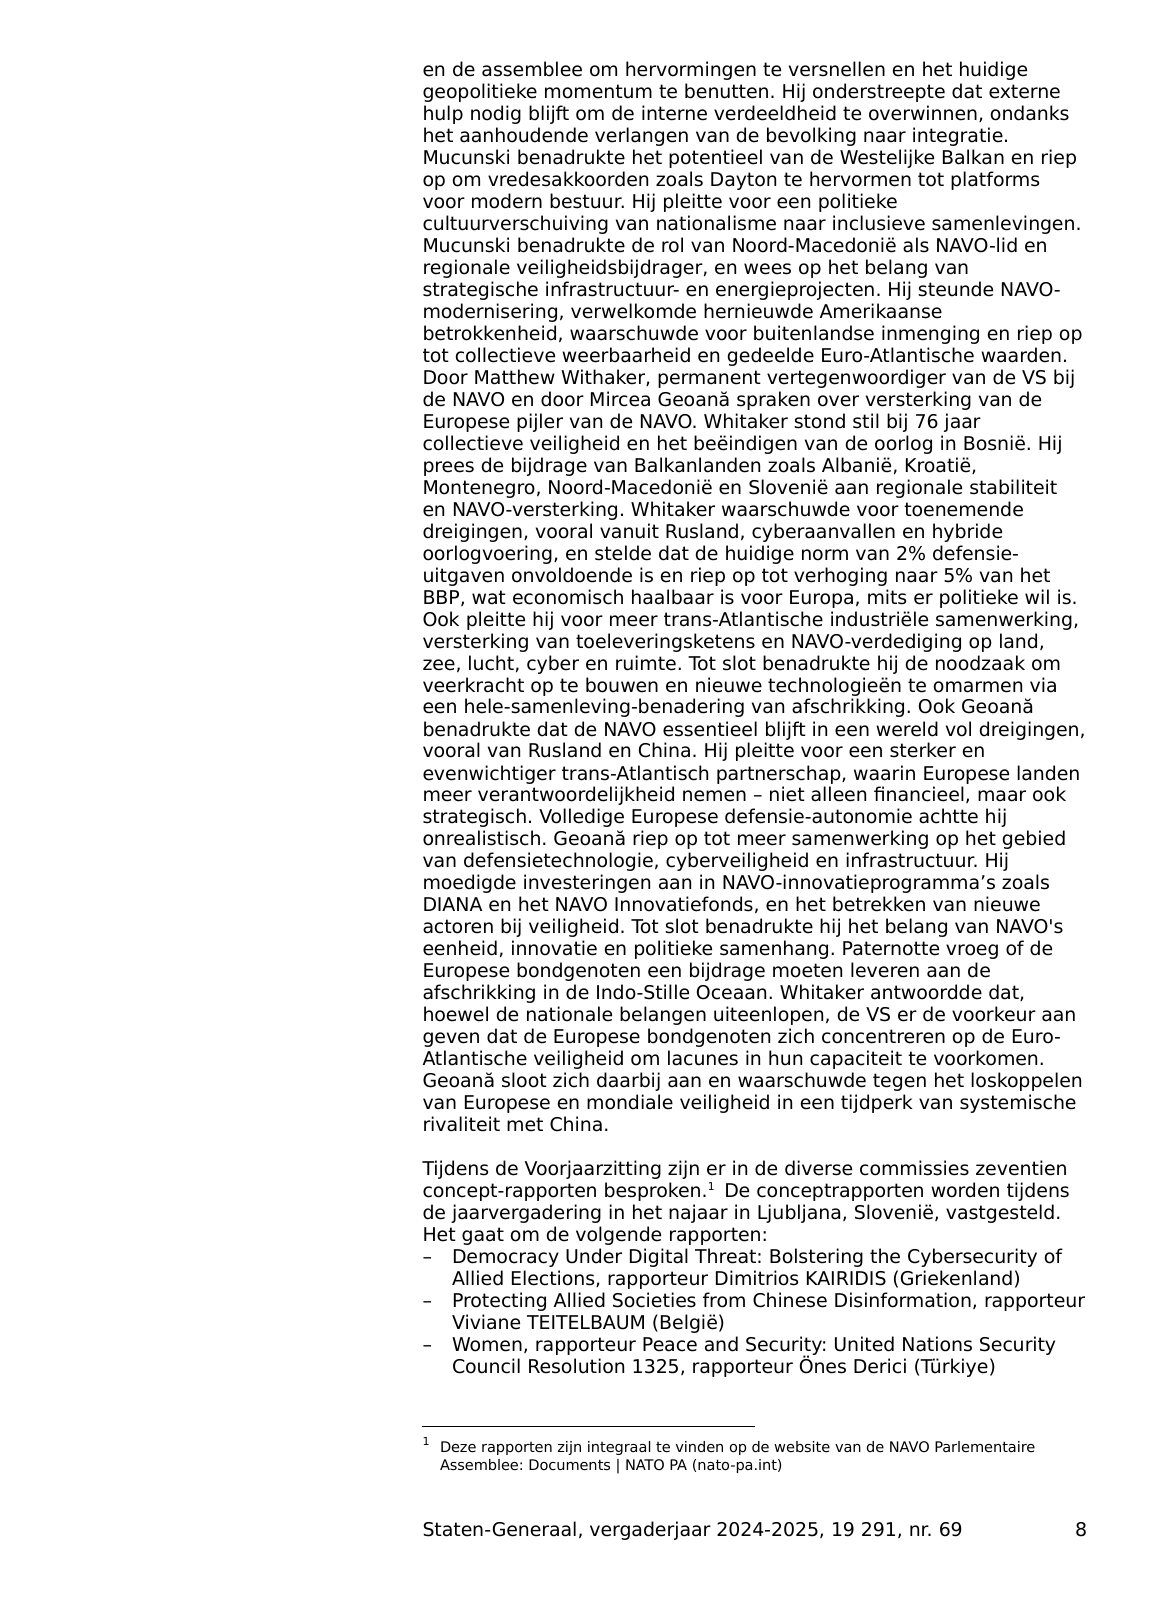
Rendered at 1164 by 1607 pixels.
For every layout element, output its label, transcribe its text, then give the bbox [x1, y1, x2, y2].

text en de assemblee om hervormingen te versnellen en het huidige geopolitieke momentum te benutten. Hij onderstreepte dat externe hulp nodig blijft om de interne verdeeldheid te overwinnen, ondanks het aanhoudende verlangen van de bevolking naar integratie. Mucunski benadrukte het potentieel van de Westelijke Balkan en riep op om vredesakkoorden zoals Dayton te hervormen tot platforms voor modern bestuur. Hij pleitte voor een politieke cultuurverschuiving van nationalisme naar inclusieve samenlevingen. Mucunski benadrukte de rol van Noord-Macedonië als NAVO-lid en regionale veiligheidsbijdrager, en wees op het belang van strategische infrastructuur- en energieprojecten. Hij steunde NAVO-modernisering, verwelkomde hernieuwde Amerikaanse betrokkenheid, waarschuwde voor buitenlandse inmenging en riep op tot collectieve weerbaarheid en gedeelde Euro-Atlantische waarden. [422, 59, 1087, 367]
text Door Matthew Withaker, permanent vertegenwoordiger van de VS bij de NAVO en door Mircea Geoană spraken over versterking van de Europese pijler van de NAVO. Whitaker stond stil bij 76 jaar collectieve veiligheid en het beëindigen van de oorlog in Bosnië. Hij prees de bijdrage van Balkanlanden zoals Albanië, Kroatië, Montenegro, Noord-Macedonië en Slovenië aan regionale stabiliteit en NAVO-versterking. Whitaker waarschuwde voor toenemende dreigingen, vooral vanuit Rusland, cyberaanvallen en hybride oorlogvoering, en stelde dat de huidige norm van 2% defensie-uitgaven onvoldoende is en riep op tot verhoging naar 5% van het BBP, wat economisch haalbaar is voor Europa, mits er politieke wil is. Ook pleitte hij voor meer trans-Atlantische industriële samenwerking, versterking van toeleveringsketens en NAVO-verdediging op land, zee, lucht, cyber en ruimte. Tot slot benadrukte hij de noodzaak om veerkracht op te bouwen en nieuwe technologieën te omarmen via een hele-samenleving-benadering van afschrikking. Ook Geoană benadrukte dat de NAVO essentieel blijft in een wereld vol dreigingen, vooral van Rusland en China. Hij pleitte voor een sterker en evenwichtiger trans-Atlantisch partnerschap, waarin Europese landen meer verantwoordelijkheid nemen – niet alleen financieel, maar ook strategisch. Volledige Europese defensie-autonomie achtte hij onrealistisch. Geoană riep op tot meer samenwerking op het gebied van defensietechnologie, cyberveiligheid en infrastructuur. Hij moedigde investeringen aan in NAVO-innovatieprogramma’s zoals DIANA en het NAVO Innovatiefonds, en het betrekken van nieuwe actoren bij veiligheid. Tot slot benadrukte hij het belang van NAVO's eenheid, innovatie en politieke samenhang. Paternotte vroeg of de Europese bondgenoten een bijdrage moeten leveren aan de afschrikking in de Indo-Stille Oceaan. Whitaker antwoordde dat, hoewel de nationale belangen uiteenlopen, de VS er de voorkeur aan geven dat de Europese bondgenoten zich concentreren op de Euro-Atlantische veiligheid om lacunes in hun capaciteit te voorkomen. Geoană sloot zich daarbij aan en waarschuwde tegen het loskoppelen van Europese en mondiale veiligheid in een tijdperk van systemische rivaliteit met China. [422, 367, 1087, 1136]
text – Democracy Under Digital Threat: Bolstering the Cybersecurity of Allied Elections, rapporteur Dimitrios KAIRIDIS (Griekenland) [422, 1246, 1087, 1290]
text Tijdens de Voorjaarzitting zijn er in de diverse commissies zeventien concept-rapporten besproken. De conceptrapporten worden tijdens de jaarvergadering in het najaar in Ljubljana, Slovenië, vastgesteld. Het gaat om de volgende rapporten: [422, 1158, 1087, 1246]
text Deze rapporten zijn integraal te vinden op de website van de NAVO Parlementaire Assemblee: Documents | NATO PA (nato-pa.int) [422, 1435, 1087, 1474]
text – Women, rapporteur Peace and Security: United Nations Security Council Resolution 1325, rapporteur Önes Derici (Türkiye) [422, 1334, 1087, 1378]
text – Protecting Allied Societies from Chinese Disinformation, rapporteur Viviane TEITELBAUM (België) [422, 1290, 1087, 1334]
